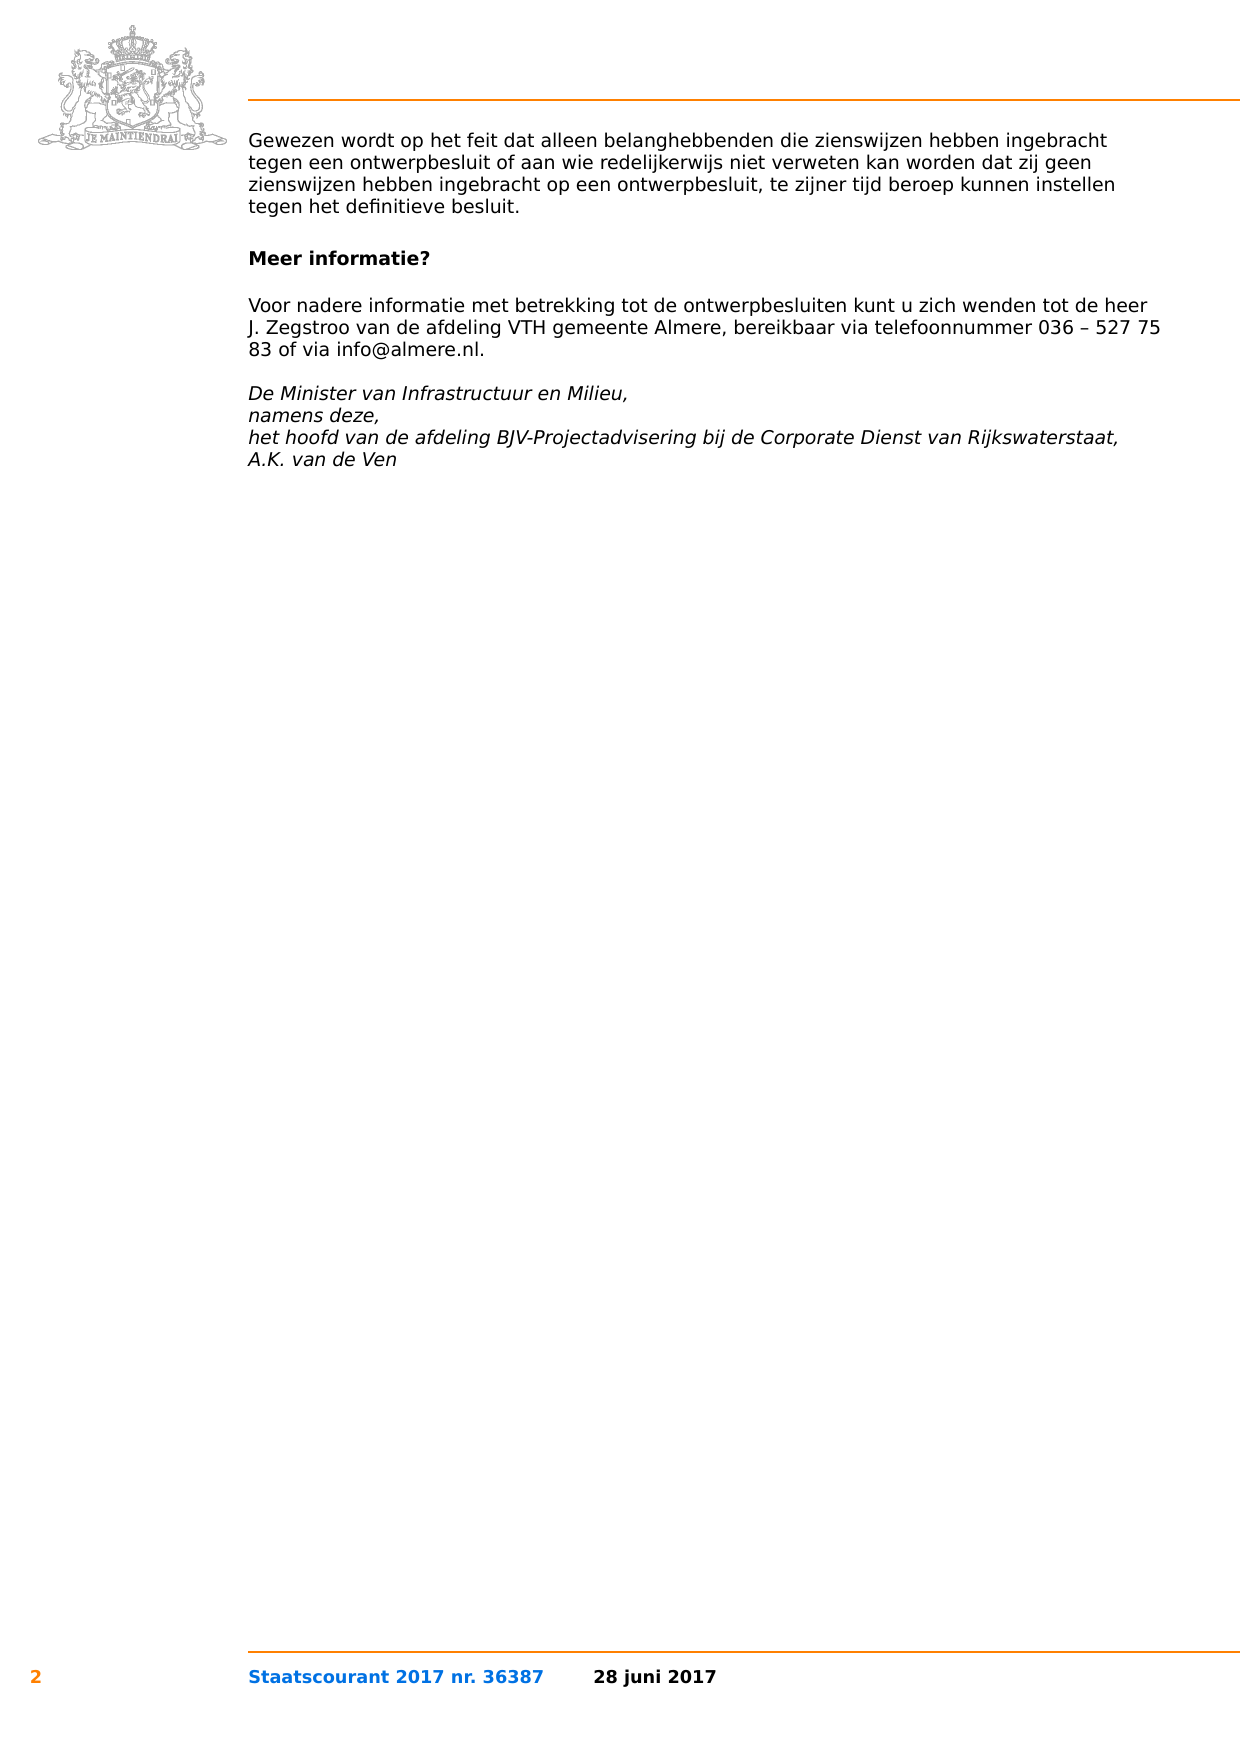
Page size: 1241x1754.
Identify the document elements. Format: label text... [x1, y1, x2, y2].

subtitle Meer informatie? [248, 248, 1163, 270]
text De Minister van Infrastructuur en Milieu, namens deze, het hoofd van de afdeling BJV-Projectadvisering bij de Corporate Dienst van Rijkswaterstaat, A.K. van de Ven [248, 383, 1163, 471]
text Gewezen wordt op het feit dat alleen belanghebbenden die zienswijzen hebben ingebracht tegen een ontwerpbesluit of aan wie redelijkerwijs niet verweten kan worden dat zij geen zienswijzen hebben ingebracht op een ontwerpbesluit, te zijner tijd beroep kunnen instellen tegen het definitieve besluit. [248, 130, 1163, 218]
text Voor nadere informatie met betrekking tot de ontwerpbesluiten kunt u zich wenden tot de heer J. Zegstroo van de afdeling VTH gemeente Almere, bereikbaar via telefoonnummer 036 – 527 75 83 of via info@almere.nl. [248, 295, 1163, 361]
picture [38, 25, 227, 150]
